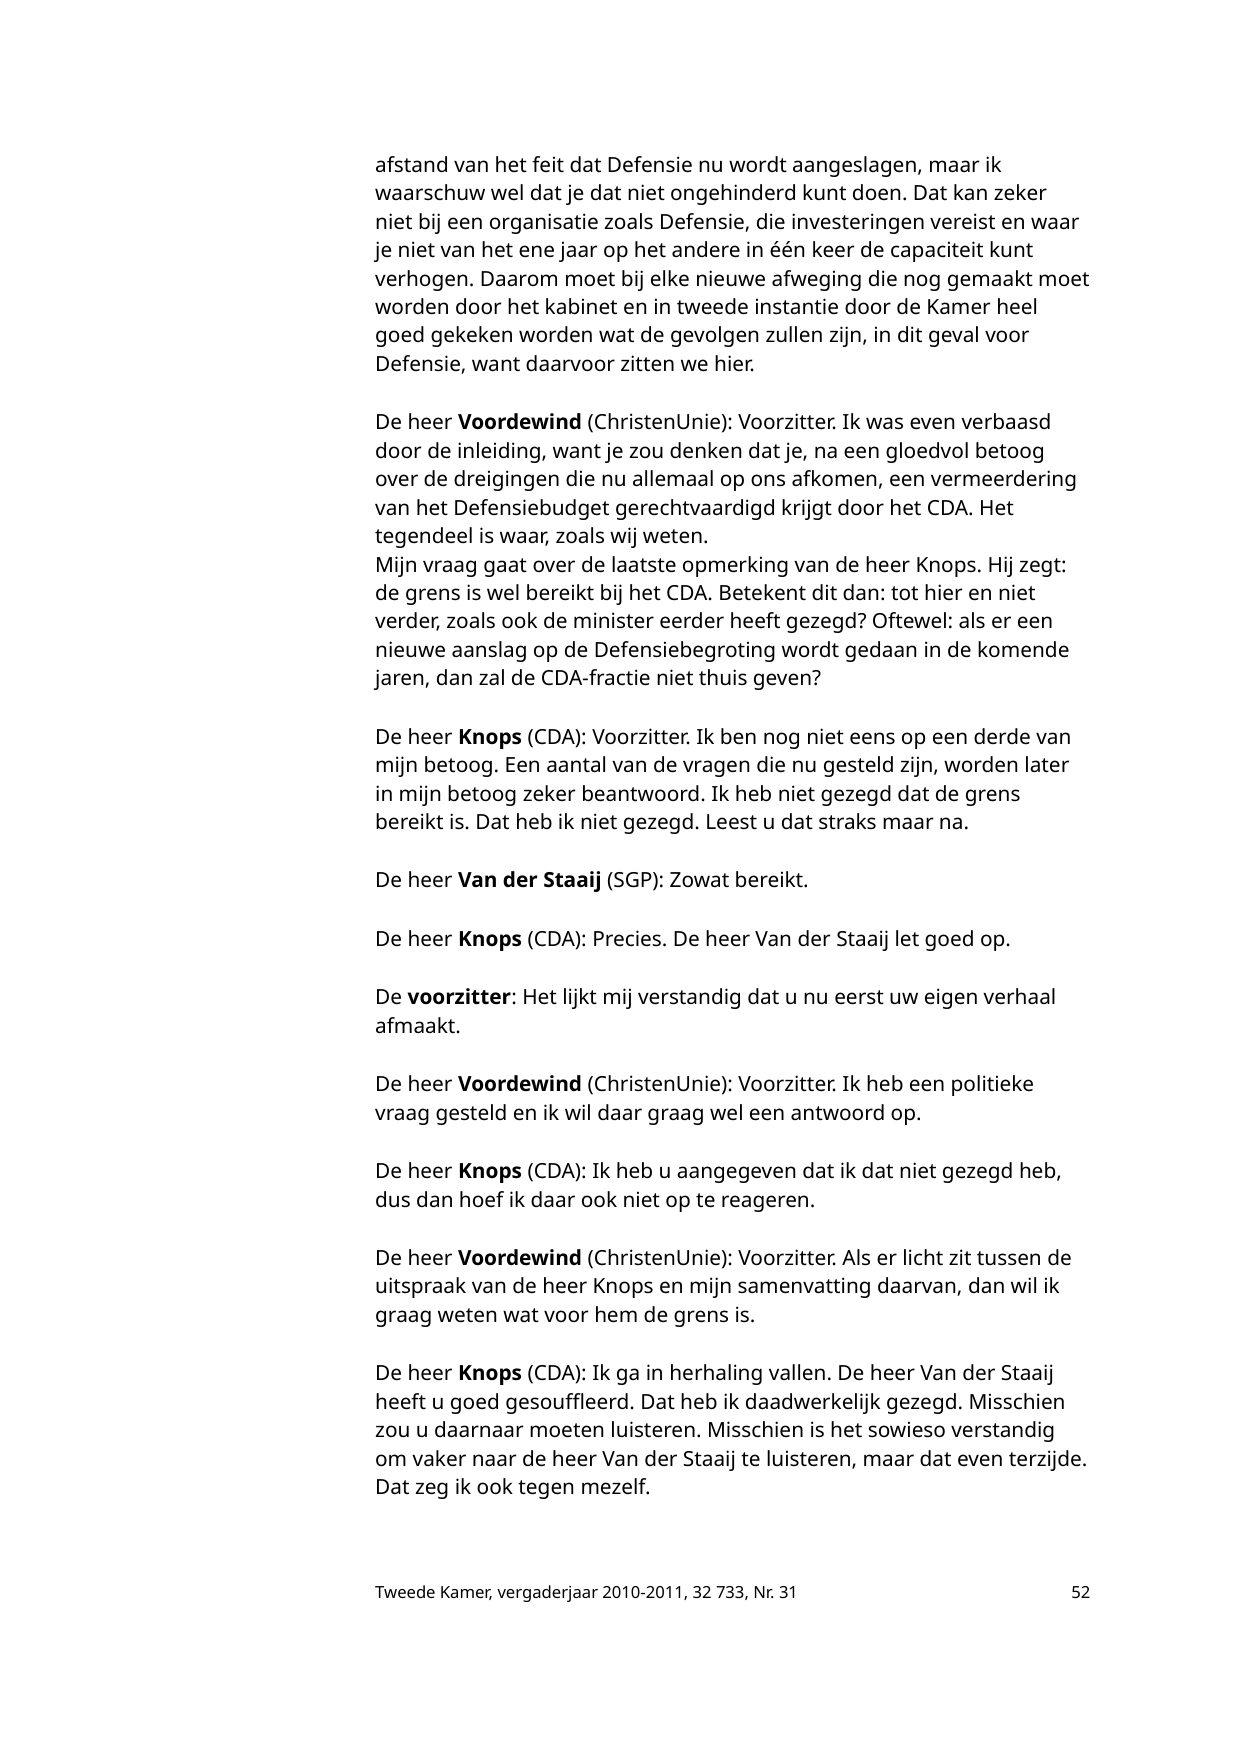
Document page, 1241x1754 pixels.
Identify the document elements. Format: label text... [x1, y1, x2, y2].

text De heer Knops (CDA): Ik heb u aangegeven dat ik dat niet gezegd heb, dus dan hoef ik daar ook niet op te reageren. [375, 1156, 1090, 1213]
text De heer Voordewind (ChristenUnie): Voorzitter. Als er licht zit tussen de uitspraak van de heer Knops en mijn samenvatting daarvan, dan wil ik graag weten wat voor hem de grens is. [375, 1243, 1090, 1328]
text De heer Van der Staaij (SGP): Zowat bereikt. [375, 866, 1090, 894]
text De heer Knops (CDA): Ik ga in herhaling vallen. De heer Van der Staaij heeft u goed gesouffleerd. Dat heb ik daadwerkelijk gezegd. Misschien zou u daarnaar moeten luisteren. Misschien is het sowieso verstandig om vaker naar de heer Van der Staaij te luisteren, maar dat even terzijde. Dat zeg ik ook tegen mezelf. [375, 1358, 1090, 1501]
text De heer Knops (CDA): Precies. De heer Van der Staaij let goed op. [375, 924, 1090, 952]
text Mijn vraag gaat over de laatste opmerking van de heer Knops. Hij zegt: de grens is wel bereikt bij het CDA. Betekent dit dan: tot hier en niet verder, zoals ook de minister eerder heeft gezegd? Oftewel: als er een nieuwe aanslag op de Defensiebegroting wordt gedaan in de komende jaren, dan zal de CDA-fractie niet thuis geven? [375, 550, 1090, 692]
text De heer Voordewind (ChristenUnie): Voorzitter. Ik heb een politieke vraag gesteld en ik wil daar graag wel een antwoord op. [375, 1069, 1090, 1126]
text De heer Knops (CDA): Voorzitter. Ik ben nog niet eens op een derde van mijn betoog. Een aantal van de vragen die nu gesteld zijn, worden later in mijn betoog zeker beantwoord. Ik heb niet gezegd dat de grens bereikt is. Dat heb ik niet gezegd. Leest u dat straks maar na. [375, 722, 1090, 836]
text De voorzitter: Het lijkt mij verstandig dat u nu eerst uw eigen verhaal afmaakt. [375, 982, 1090, 1039]
text De heer Voordewind (ChristenUnie): Voorzitter. Ik was even verbaasd door de inleiding, want je zou denken dat je, na een gloedvol betoog over de dreigingen die nu allemaal op ons afkomen, een vermeerdering van het Defensiebudget gerechtvaardigd krijgt door het CDA. Het tegendeel is waar, zoals wij weten. [375, 407, 1090, 550]
text afstand van het feit dat Defensie nu wordt aangeslagen, maar ik waarschuw wel dat je dat niet ongehinderd kunt doen. Dat kan zeker niet bij een organisatie zoals Defensie, die investeringen vereist en waar je niet van het ene jaar op het andere in één keer de capaciteit kunt verhogen. Daarom moet bij elke nieuwe afweging die nog gemaakt moet worden door het kabinet en in tweede instantie door de Kamer heel goed gekeken worden wat de gevolgen zullen zijn, in dit geval voor Defensie, want daarvoor zitten we hier. [375, 150, 1090, 377]
